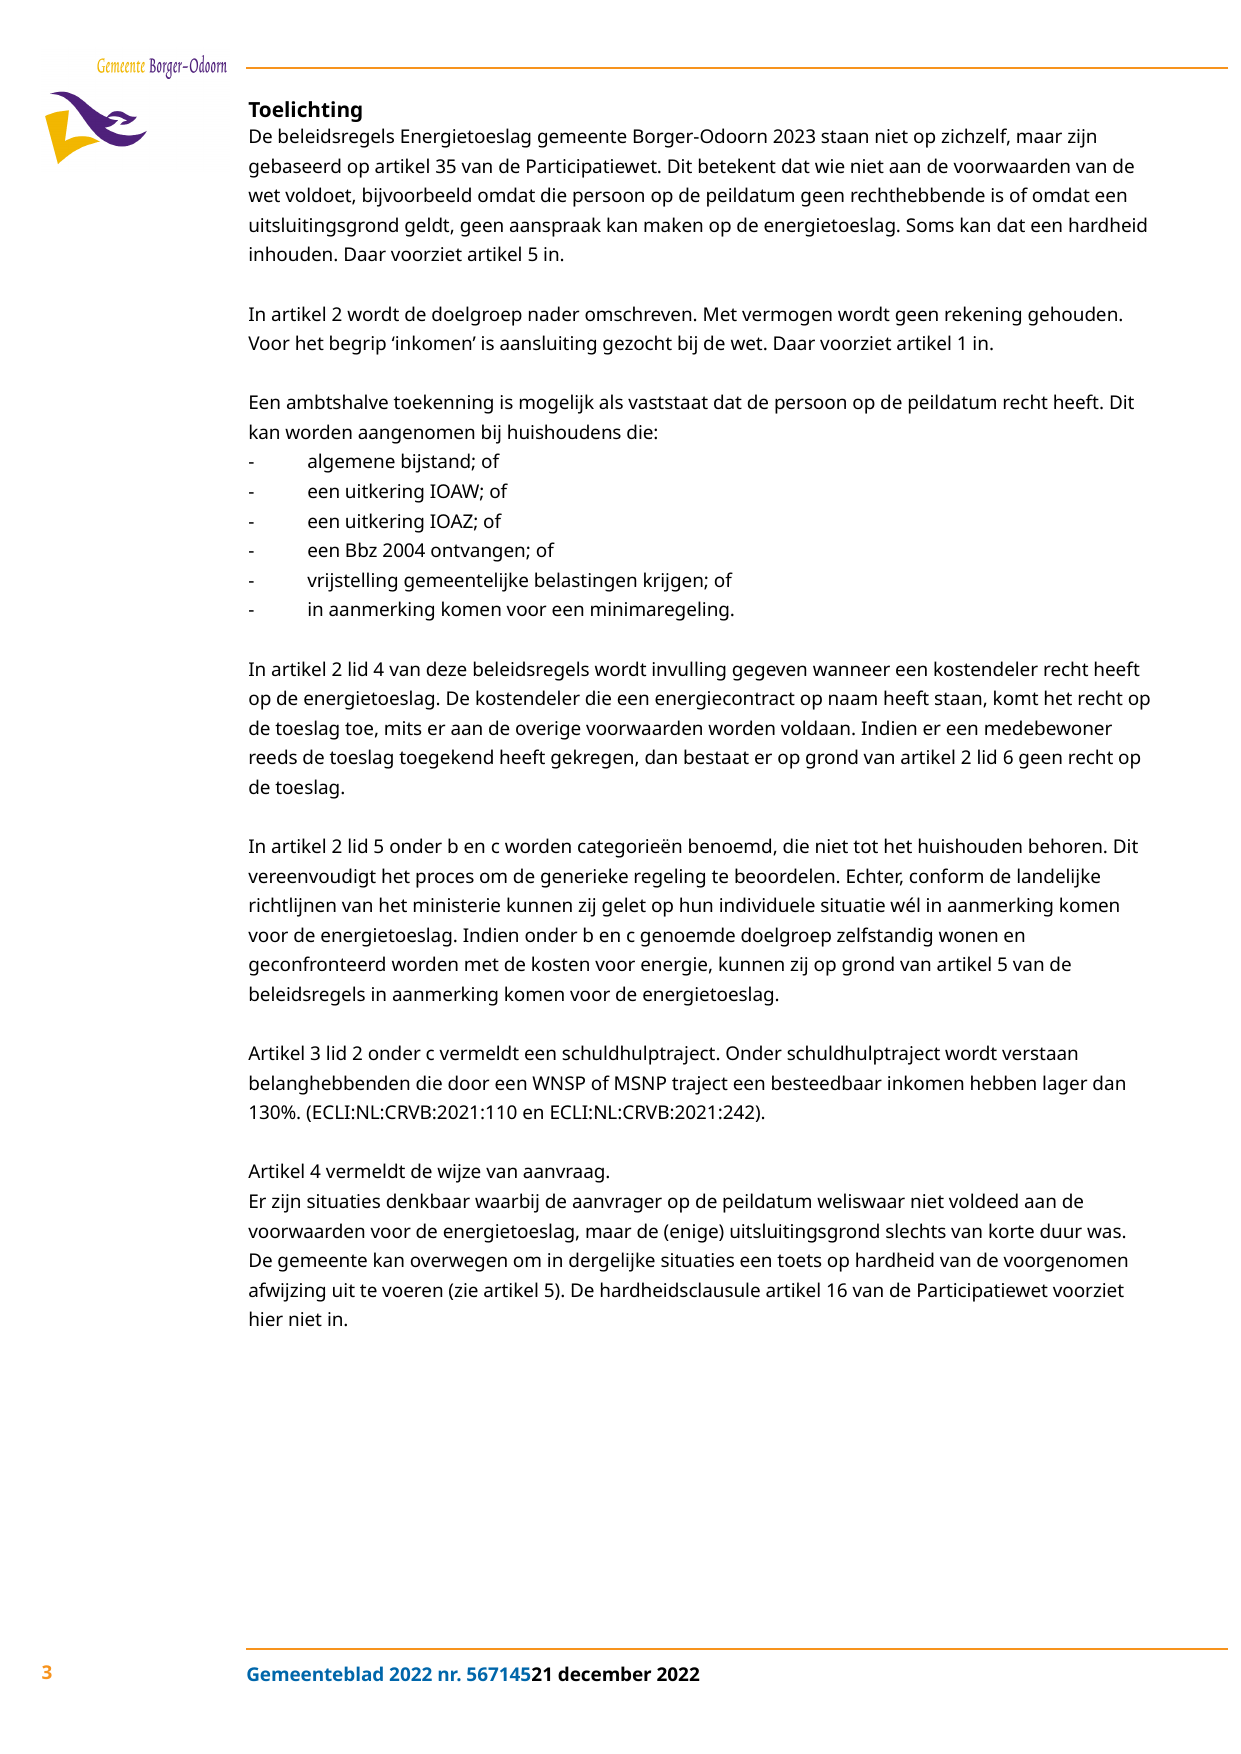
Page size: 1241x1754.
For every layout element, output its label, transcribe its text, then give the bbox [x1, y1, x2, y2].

list vrijstelling gemeentelijke belastingen krijgen; of [248, 567, 1152, 593]
list een Bbz 2004 ontvangen; of [248, 537, 1152, 563]
text Artikel 4 vermeldt de wijze van aanvraag. [248, 1159, 1152, 1184]
text In artikel 2 lid 5 onder b en c worden categorieën benoemd, die niet tot het huishouden behoren. Dit vereenvoudigt het proces om de generieke regeling te beoordelen. Echter, conform de landelijke richtlijnen van het ministerie kunnen zij gelet op hun individuele situatie wél in aanmerking komen voor de energietoeslag. Indien onder b en c genoemde doelgroep zelfstandig wonen en geconfronteerd worden met de kosten voor energie, kunnen zij op grond van artikel 5 van de beleidsregels in aanmerking komen voor de energietoeslag. [248, 833, 1152, 1007]
text In artikel 2 lid 4 van deze beleidsregels wordt invulling gegeven wanneer een kostendeler recht heeft op de energietoeslag. De kostendeler die een energiecontract op naam heeft staan, komt het recht op de toeslag toe, mits er aan de overige voorwaarden worden voldaan. Indien er een medebewoner reeds de toeslag toegekend heeft gekregen, dan bestaat er op grond van artikel 2 lid 6 geen recht op de toeslag. [248, 656, 1152, 800]
list een uitkering IOAW; of [248, 478, 1152, 504]
text Artikel 3 lid 2 onder c vermeldt een schuldhulptraject. Onder schuldhulptraject wordt verstaan belanghebbenden die door een WNSP of MSNP traject een besteedbaar inkomen hebben lager dan 130%. (ECLI:NL:CRVB:2021:110 en ECLI:NL:CRVB:2021:242). [248, 1040, 1152, 1125]
list een uitkering IOAZ; of [248, 508, 1152, 534]
list in aanmerking komen voor een minimaregeling. [248, 597, 1152, 622]
picture [41, 47, 231, 172]
text Een ambtshalve toekenning is mogelijk als vaststaat dat de persoon op de peildatum recht heeft. Dit kan worden aangenomen bij huishoudens die: [248, 389, 1152, 445]
list algemene bijstand; of [248, 449, 1152, 474]
text Toelichting [248, 95, 1152, 123]
text In artikel 2 wordt de doelgroep nader omschreven. Met vermogen wordt geen rekening gehouden. Voor het begrip ‘inkomen’ is aansluiting gezocht bij de wet. Daar voorziet artikel 1 in. [248, 301, 1152, 356]
text De beleidsregels Energietoeslag gemeente Borger-Odoorn 2023 staan niet op zichzelf, maar zijn gebaseerd op artikel 35 van de Participatiewet. Dit betekent dat wie niet aan de voorwaarden van de wet voldoet, bijvoorbeeld omdat die persoon op de peildatum geen rechthebbende is of omdat een uitsluitingsgrond geldt, geen aanspraak kan maken op de energietoeslag. Soms kan dat een hardheid inhouden. Daar voorziet artikel 5 in. [248, 123, 1152, 267]
text Er zijn situaties denkbaar waarbij de aanvrager op de peildatum weliswaar niet voldeed aan de voorwaarden voor de energietoeslag, maar de (enige) uitsluitingsgrond slechts van korte duur was. De gemeente kan overwegen om in dergelijke situaties een toets op hardheid van de voorgenomen afwijzing uit te voeren (zie artikel 5). De hardheidsclausule artikel 16 van de Participatiewet voorziet hier niet in. [248, 1188, 1152, 1332]
